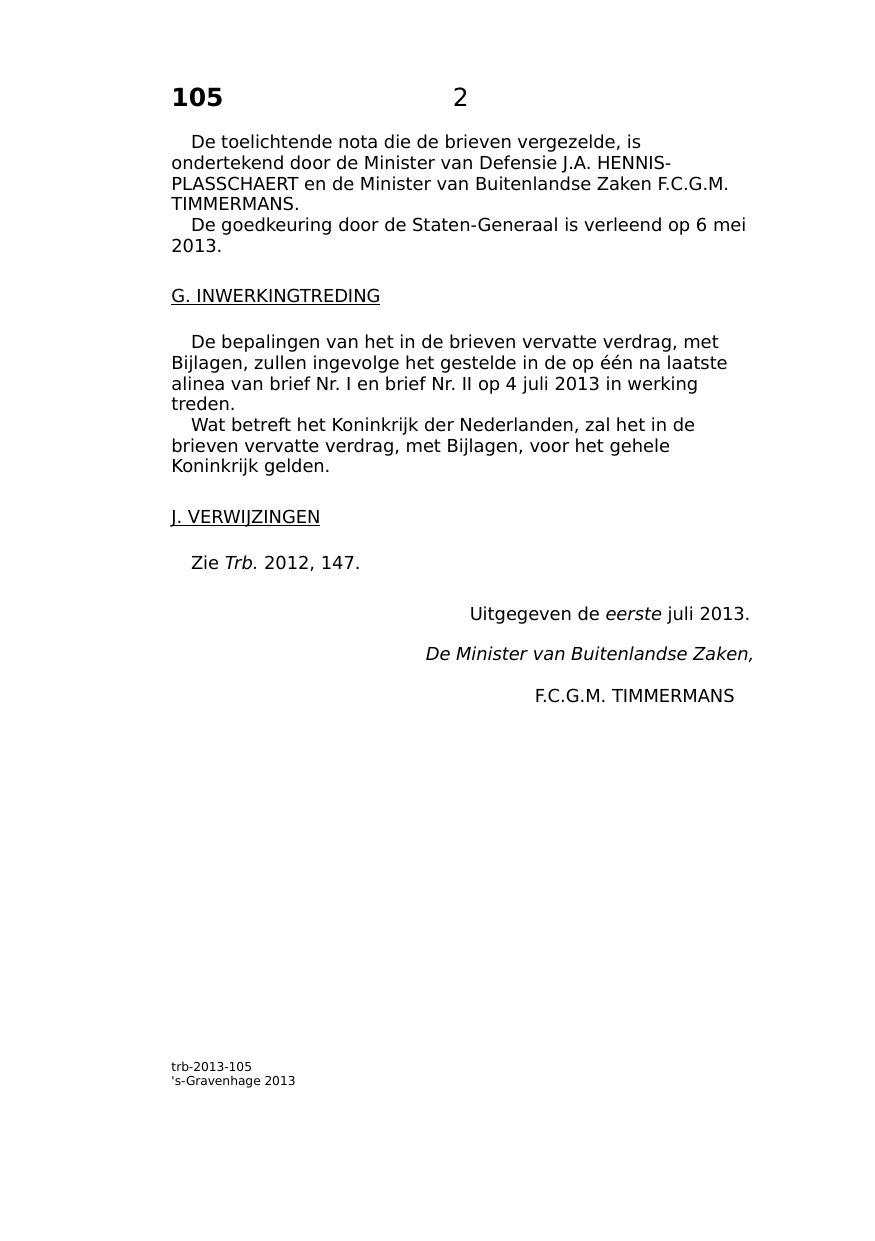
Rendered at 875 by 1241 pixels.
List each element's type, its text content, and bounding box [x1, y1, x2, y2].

text De goedkeuring door de Staten-Generaal is verleend op 6 mei 2013. [171, 215, 756, 256]
text trb-2013-105 [171, 1060, 405, 1074]
text Uitgegeven de eerste juli 2013. [171, 603, 756, 624]
text 's-Gravenhage 2013 [171, 1074, 405, 1088]
subtitle G. INWERKINGTREDING [171, 286, 756, 307]
text De bepalingen van het in de brieven vervatte verdrag, met Bijlagen, zullen ingevolge het gestelde in de op één na laatste alinea van brief Nr. I en brief Nr. II op 4 juli 2013 in werking treden. [171, 332, 756, 415]
subtitle J. VERWIJZINGEN [171, 507, 756, 528]
text Wat betreft het Koninkrijk der Nederlanden, zal het in de brieven vervatte verdrag, met Bijlagen, voor het gehele Koninkrijk gelden. [171, 415, 756, 477]
text De toelichtende nota die de brieven vergezelde, is ondertekend door de Minister van Defensie J.A. HENNIS-PLASSCHAERT en de Minister van Buitenlandse Zaken F.C.G.M. TIMMERMANS. [171, 132, 756, 215]
text Zie Trb. 2012, 147. [171, 553, 756, 573]
text De Minister van Buitenlandse Zaken, F.C.G.M. TIMMERMANS [171, 644, 756, 706]
